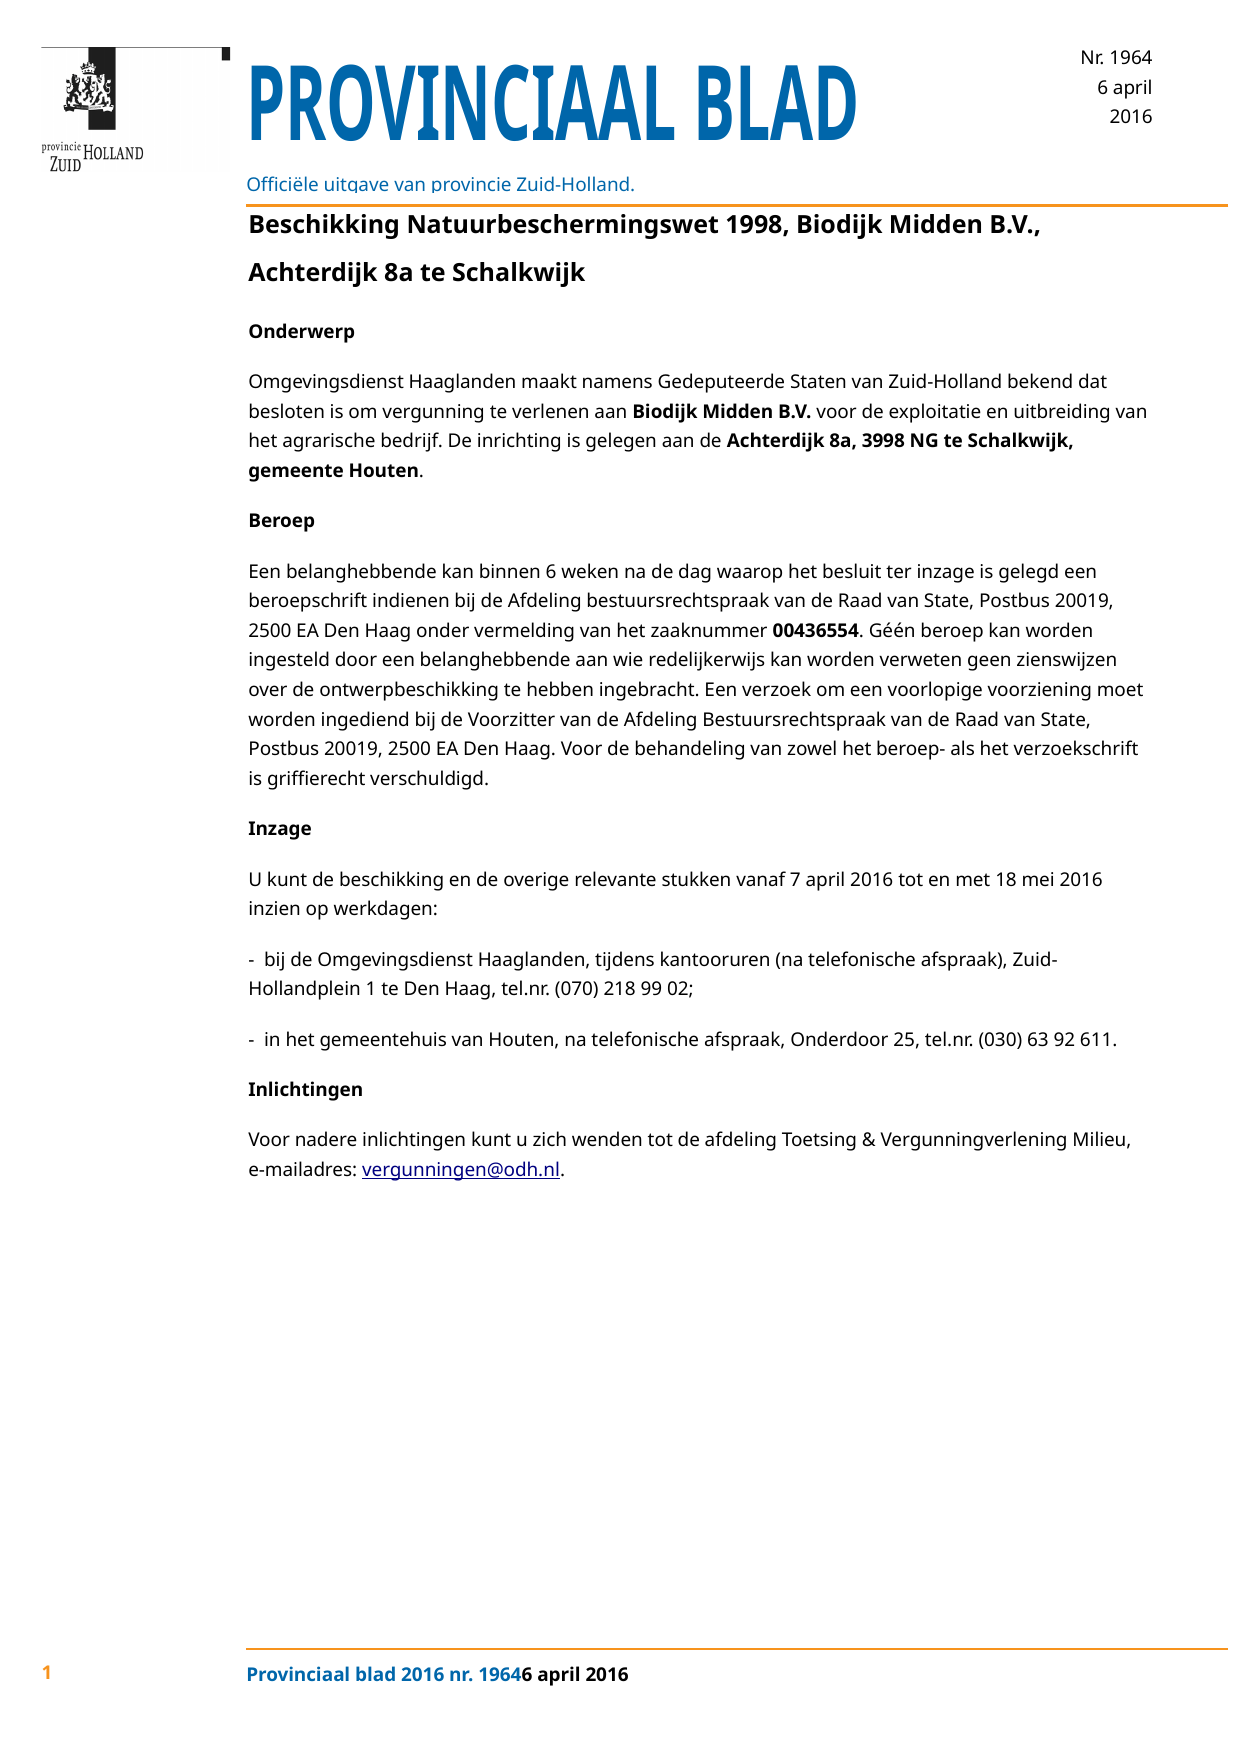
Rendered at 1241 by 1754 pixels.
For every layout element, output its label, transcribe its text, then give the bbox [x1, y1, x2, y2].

text U kunt de beschikking en de overige relevante stukken vanaf 7 april 2016 tot en met 18 mei 2016 inzien op werkdagen: [248, 866, 1152, 921]
text Onderwerp [248, 318, 1152, 344]
text Omgevingsdienst Haaglanden maakt namens Gedeputeerde Staten van Zuid-Holland bekend dat besloten is om vergunning te verlenen aan Biodijk Midden B.V. voor de exploitatie en uitbreiding van het agrarische bedrijf. De inrichting is gelegen aan de Achterdijk 8a, 3998 NG te Schalkwijk, gemeente Houten. [248, 368, 1152, 483]
text Beroep [248, 507, 1152, 533]
text Voor nadere inlichtingen kunt u zich wenden tot de afdeling Toetsing & Vergunningverlening Milieu, e-mailadres: vergunningen@odh.nl. [248, 1127, 1152, 1182]
text - in het gemeentehuis van Houten, na telefonische afspraak, Onderdoor 25, tel.nr. (030) 63 92 611. [248, 1026, 1152, 1052]
text - bij de Omgevingsdienst Haaglanden, tijdens kantooruren (na telefonische afspraak), Zuid-Hollandplein 1 te Den Haag, tel.nr. (070) 218 99 02; [248, 946, 1152, 1001]
text Inzage [248, 815, 1152, 841]
picture [41, 47, 231, 172]
text Beschikking Natuurbeschermingswet 1998, Biodijk Midden B.V., Achterdijk 8a te Schalkwijk [248, 207, 1152, 288]
text Inlichtingen [248, 1076, 1152, 1102]
text Een belanghebbende kan binnen 6 weken na de dag waarop het besluit ter inzage is gelegd een beroepschrift indienen bij de Afdeling bestuursrechtspraak van de Raad van State, Postbus 20019, 2500 EA Den Haag onder vermelding van het zaaknummer 00436554. Géén beroep kan worden ingesteld door een belanghebbende aan wie redelijkerwijs kan worden verweten geen zienswijzen over de ontwerpbeschikking te hebben ingebracht. Een verzoek om een voorlopige voorziening moet worden ingediend bij de Voorzitter van de Afdeling Bestuursrechtspraak van de Raad van State, Postbus 20019, 2500 EA Den Haag. Voor de behandeling van zowel het beroep- als het verzoekschrift is griffierecht verschuldigd. [248, 558, 1152, 791]
